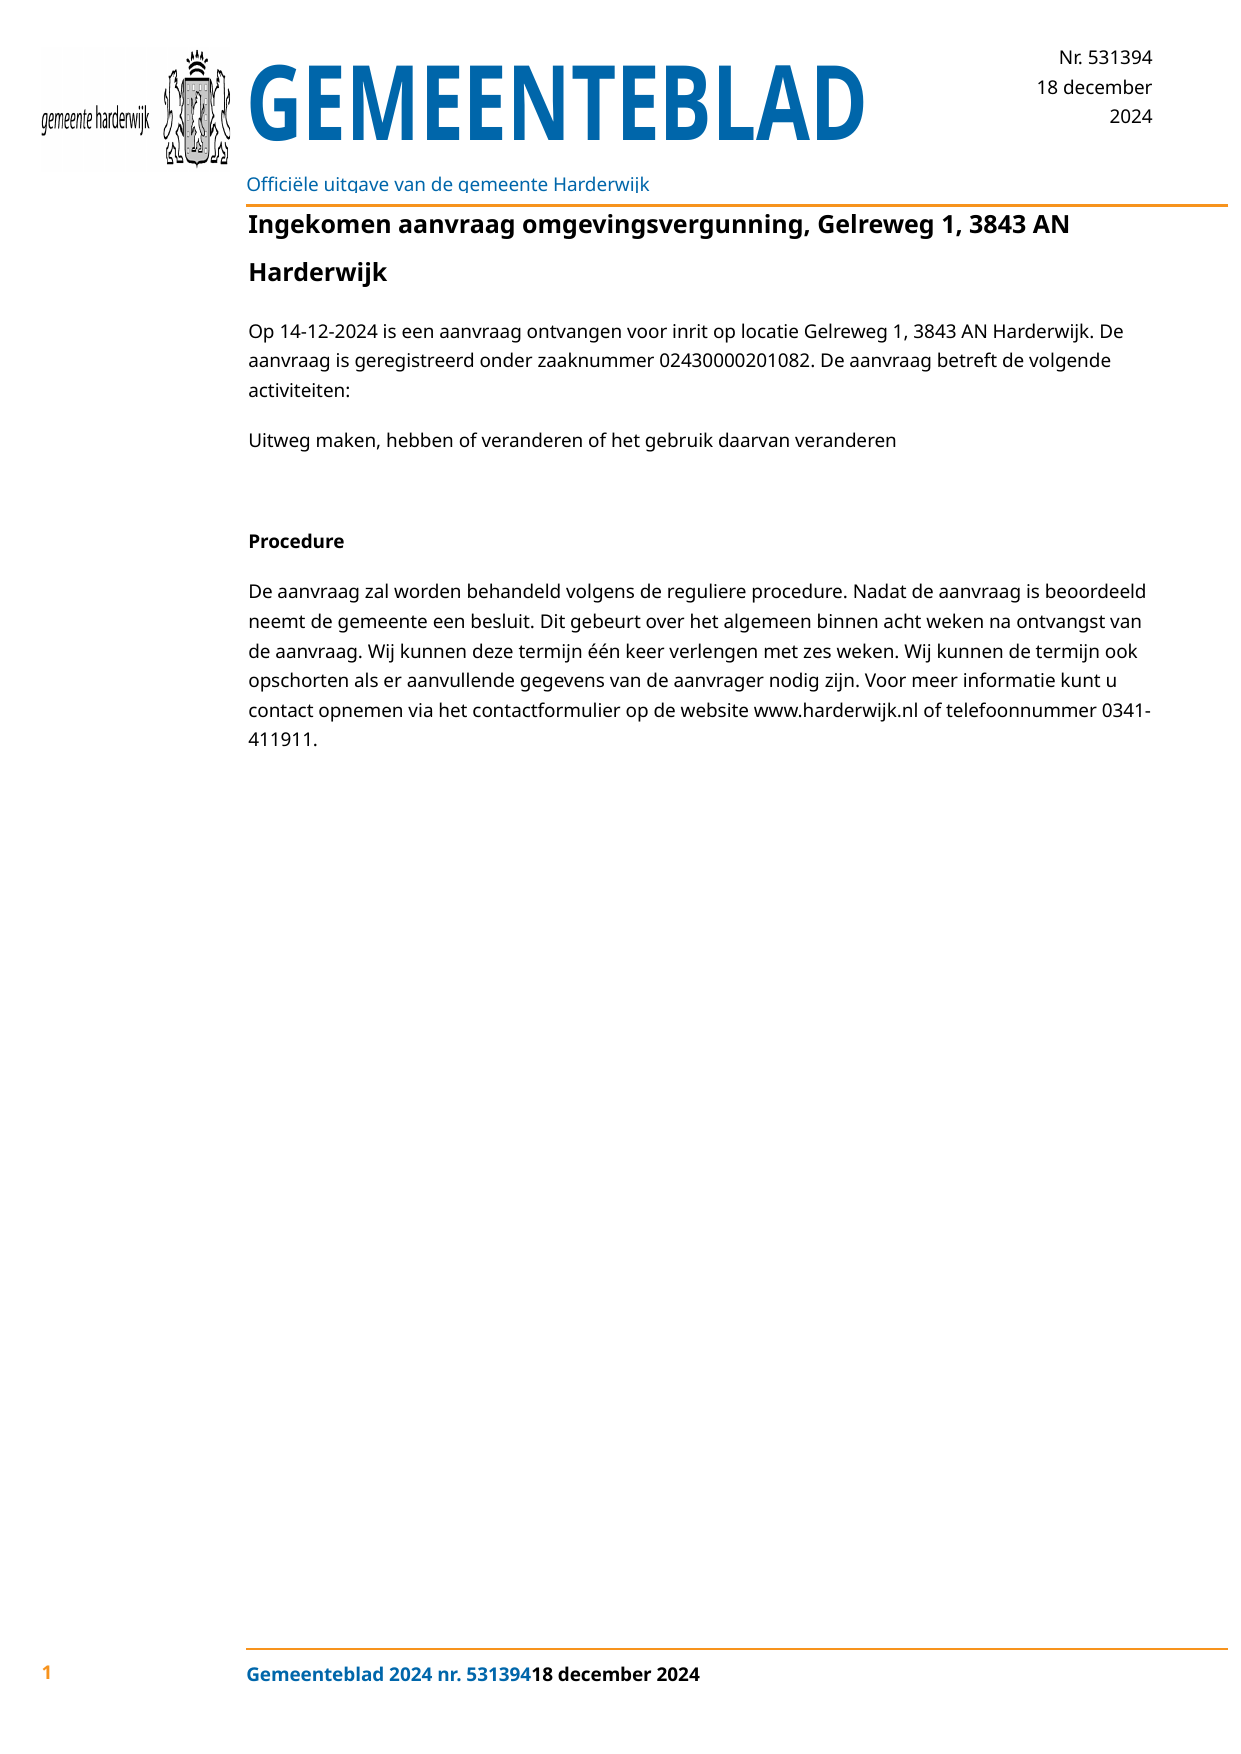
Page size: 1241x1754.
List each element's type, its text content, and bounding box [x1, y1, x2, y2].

picture [41, 47, 231, 172]
text Ingekomen aanvraag omgevingsvergunning, Gelreweg 1, 3843 AN Harderwijk [248, 207, 1152, 288]
text Procedure [248, 528, 1152, 554]
text Op 14-12-2024 is een aanvraag ontvangen voor inrit op locatie Gelreweg 1, 3843 AN Harderwijk. De aanvraag is geregistreerd onder zaaknummer 02430000201082. De aanvraag betreft de volgende activiteiten: [248, 318, 1152, 403]
text De aanvraag zal worden behandeld volgens de reguliere procedure. Nadat de aanvraag is beoordeeld neemt de gemeente een besluit. Dit gebeurt over het algemeen binnen acht weken na ontvangst van de aanvraag. Wij kunnen deze termijn één keer verlengen met zes weken. Wij kunnen de termijn ook opschorten als er aanvullende gegevens van de aanvrager nodig zijn. Voor meer informatie kunt u contact opnemen via het contactformulier op de website www.harderwijk.nl of telefoonnummer 0341-411911. [248, 579, 1152, 752]
text Uitweg maken, hebben of veranderen of het gebruik daarvan veranderen [248, 427, 1152, 453]
